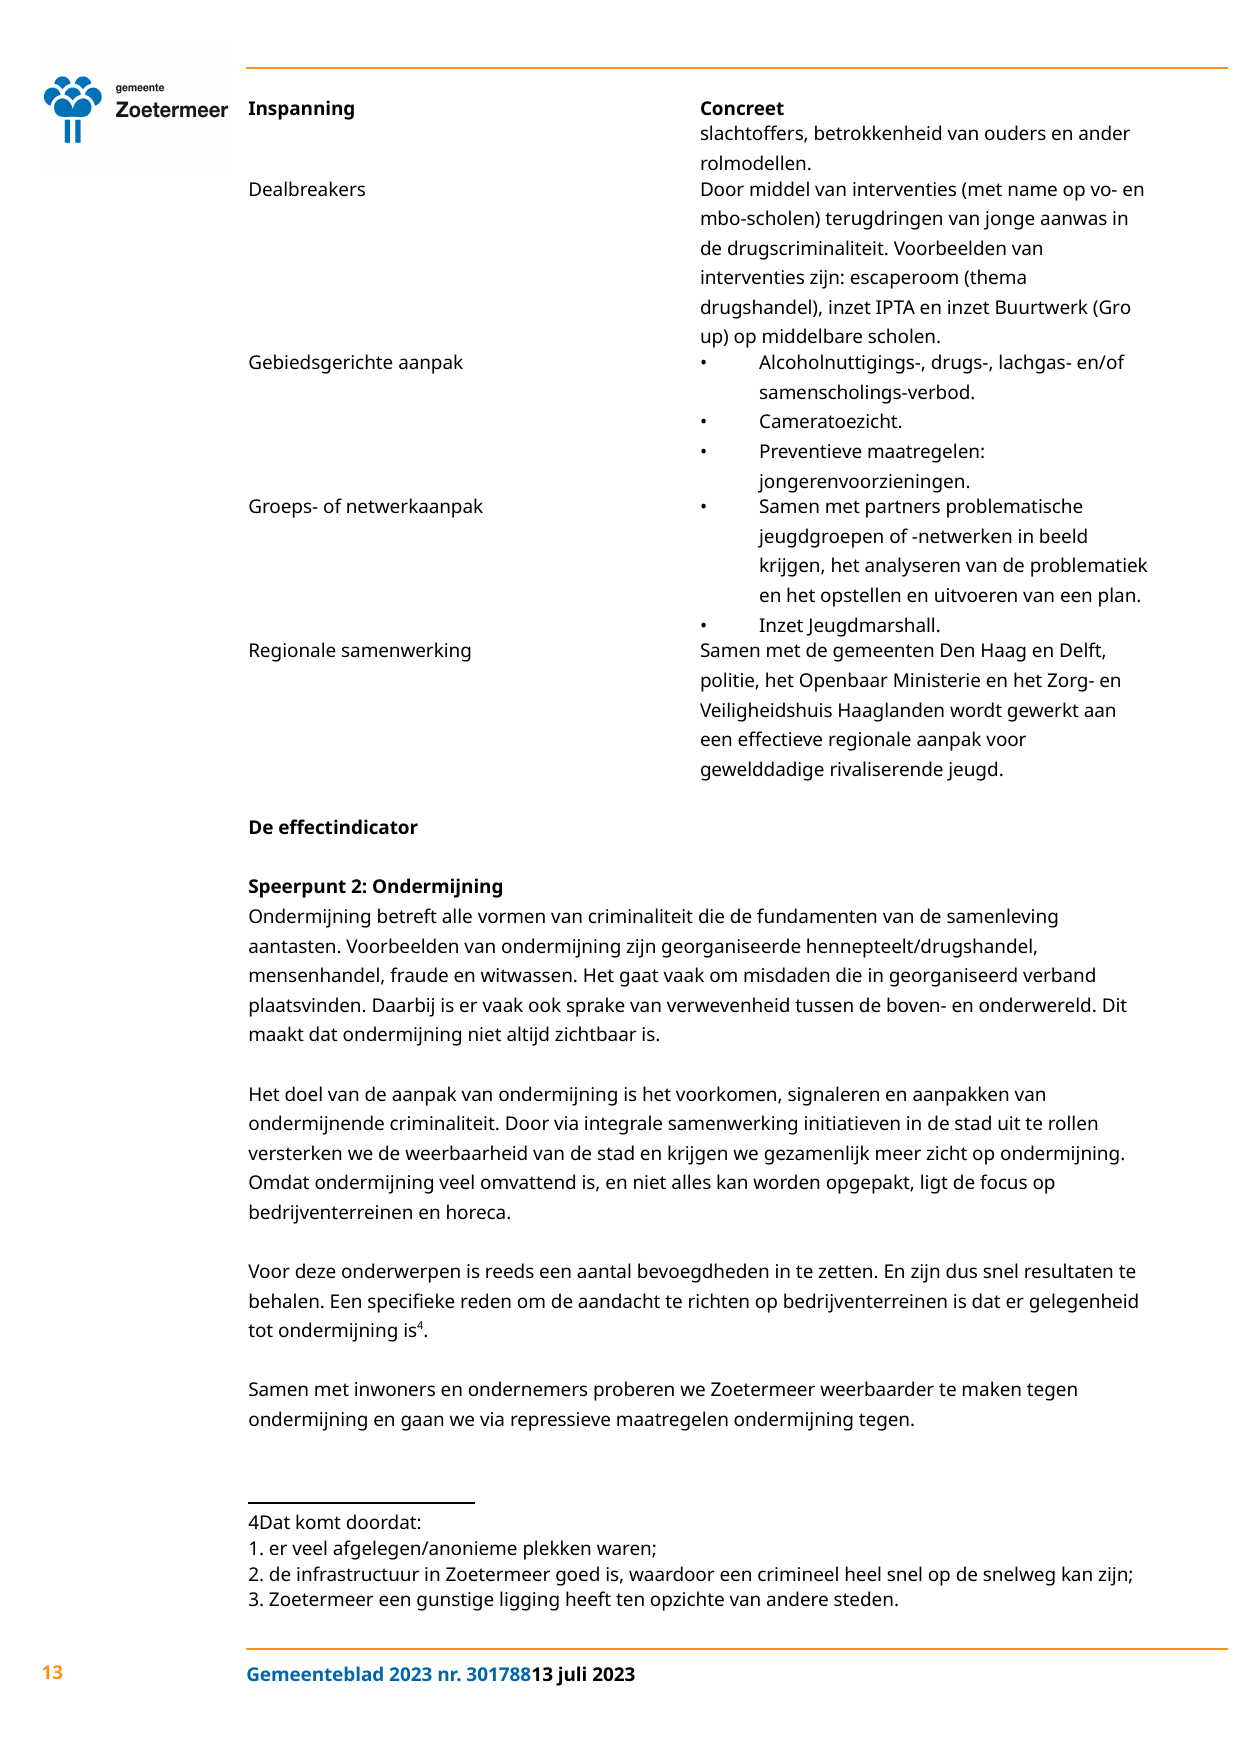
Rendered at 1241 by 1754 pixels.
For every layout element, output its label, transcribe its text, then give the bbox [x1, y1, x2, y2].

table_cell Regionale samenwerking [248, 638, 700, 782]
table_cell [248, 121, 700, 176]
table_cell Door middel van interventies (met name op vo- en mbo-scholen) terugdringen van jonge aanwas in de drugscriminaliteit. Voorbeelden van interventies zijn: escaperoom (thema drugshandel), inzet IPTA en inzet Buurtwerk (Gro up) op middelbare scholen. [700, 176, 1152, 349]
text 2. de infrastructuur in Zoetermeer goed is, waardoor een crimineel heel snel op de snelweg kan zijn; [248, 1561, 1152, 1586]
picture [41, 47, 231, 172]
text Ondermijning betreft alle vormen van criminaliteit die de fundamenten van de samenleving aantasten. Voorbeelden van ondermijning zijn georganiseerde hennepteelt/drugshandel, mensenhandel, fraude en witwassen. Het gaat vaak om misdaden die in georganiseerd verband plaatsvinden. Daarbij is er vaak ook sprake van verwevenheid tussen de boven- en onderwereld. Dit maakt dat ondermijning niet altijd zichtbaar is. [248, 903, 1152, 1047]
text Het doel van de aanpak van ondermijning is het voorkomen, signaleren en aanpakken van ondermijnende criminaliteit. Door via integrale samenwerking initiatieven in de stad uit te rollen versterken we de weerbaarheid van de stad en krijgen we gezamenlijk meer zicht op ondermijning. Omdat ondermijning veel omvattend is, en niet alles kan worden opgepakt, ligt de focus op bedrijventerreinen en horeca. [248, 1081, 1152, 1225]
table_cell Samen met partners problematische jeugdgroepen of -netwerken in beeld krijgen, het analyseren van de problematiek en het opstellen en uitvoeren van een plan. Inzet Jeugdmarshall. [700, 494, 1152, 638]
table_header Inspanning [248, 95, 700, 121]
text 3. Zoetermeer een gunstige ligging heeft ten opzichte van andere steden. [248, 1586, 1152, 1612]
table_cell Dealbreakers [248, 176, 700, 349]
table_cell slachtoffers, betrokkenheid van ouders en ander rolmodellen. [700, 121, 1152, 176]
text Voor deze onderwerpen is reeds een aantal bevoegdheden in te zetten. En zijn dus snel resultaten te behalen. Een specifieke reden om de aandacht te richten op bedrijventerreinen is dat er gelegenheid tot ondermijning is. [248, 1258, 1152, 1343]
text 1. er veel afgelegen/anonieme plekken waren; [248, 1535, 1152, 1561]
text Speerpunt 2: Ondermijning [248, 874, 1152, 899]
text De effectindicator [248, 814, 1152, 840]
text Samen met inwoners en ondernemers proberen we Zoetermeer weerbaarder te maken tegen ondermijning en gaan we via repressieve maatregelen ondermijning tegen. [248, 1377, 1152, 1432]
text Dat komt doordat: [248, 1509, 1152, 1535]
table_cell Alcoholnuttigings-, drugs-, lachgas- en/of samenscholings-verbod. Cameratoezicht. Preventieve maatregelen: jongerenvoorzieningen. [700, 350, 1152, 493]
table_cell Gebiedsgerichte aanpak [248, 350, 700, 493]
table_header Concreet [700, 95, 1152, 121]
table_cell Samen met de gemeenten Den Haag en Delft, politie, het Openbaar Ministerie en het Zorg- en Veiligheidshuis Haaglanden wordt gewerkt aan een effectieve regionale aanpak voor gewelddadige rivaliserende jeugd. [700, 638, 1152, 782]
table_cell Groeps- of netwerkaanpak [248, 494, 700, 638]
